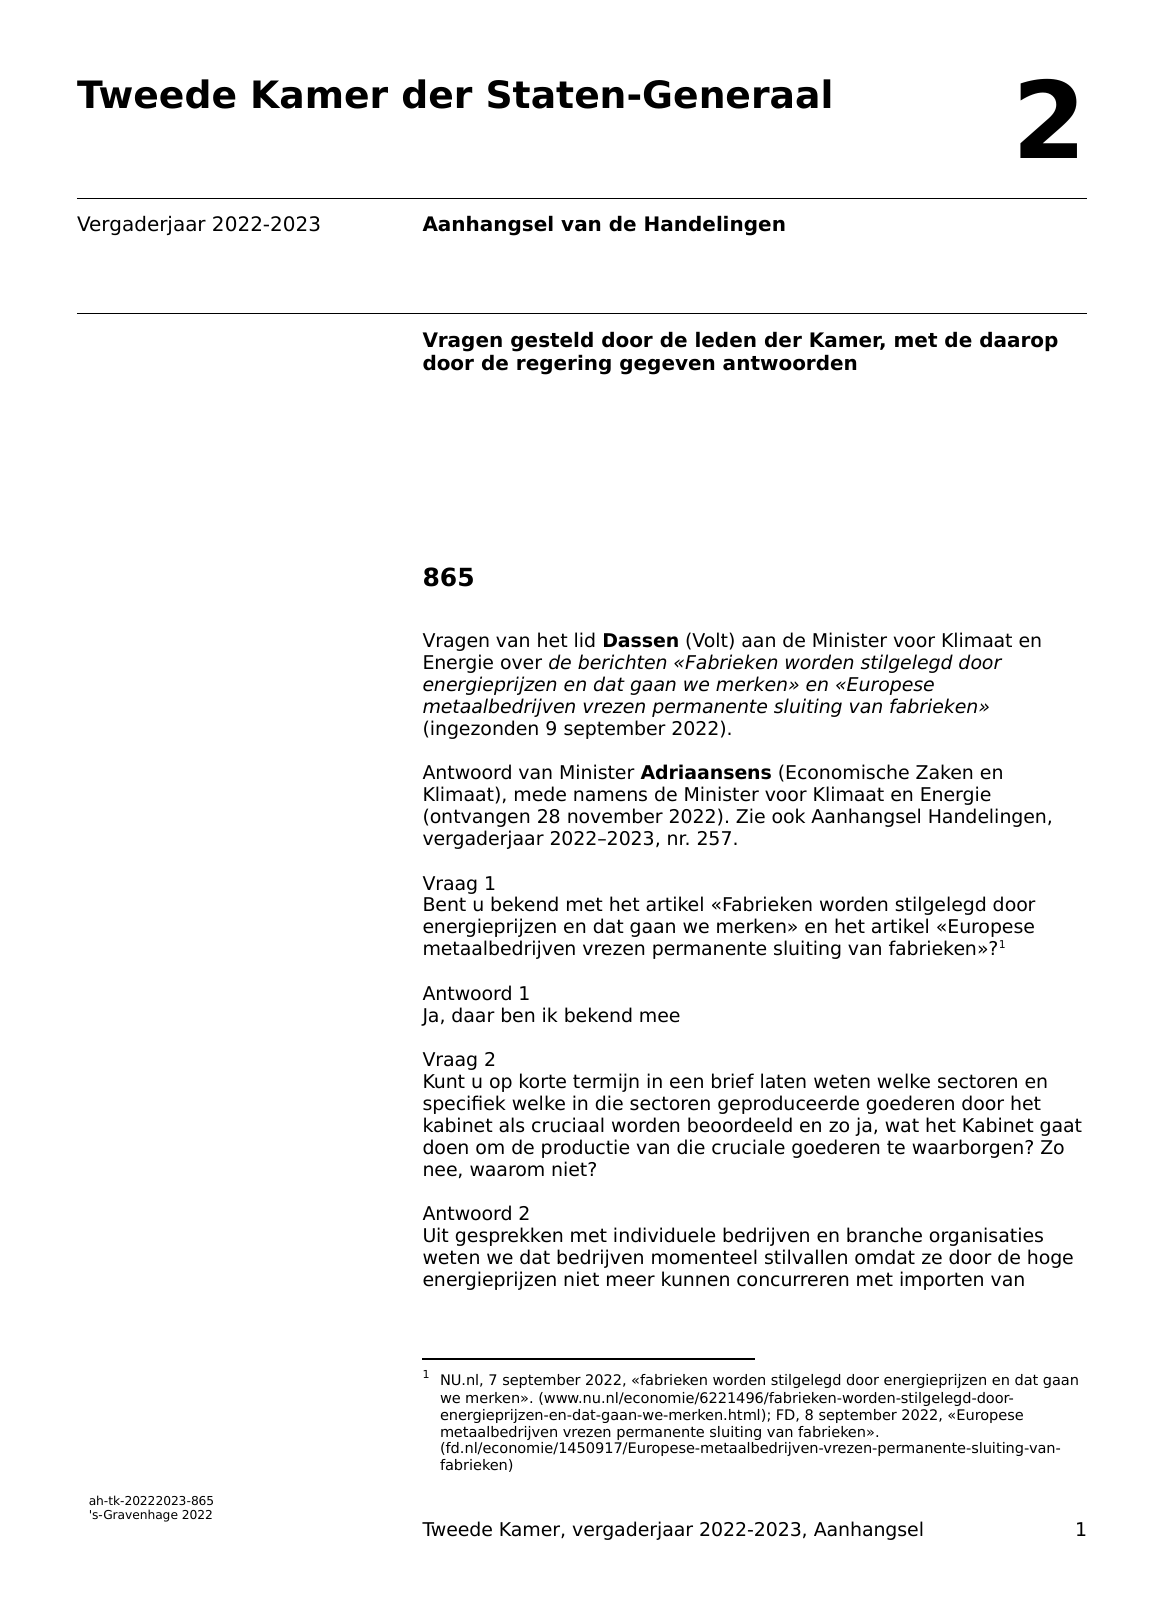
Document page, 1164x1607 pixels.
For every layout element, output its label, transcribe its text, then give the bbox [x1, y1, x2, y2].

text Kunt u op korte termijn in een brief laten weten welke sectoren en specifiek welke in die sectoren geproduceerde goederen door het kabinet als cruciaal worden beoordeeld en zo ja, wat het Kabinet gaat doen om de productie van die cruciale goederen te waarborgen? Zo nee, waarom niet? [422, 1071, 1087, 1181]
table_header 2 [886, 59, 1087, 198]
text ah-tk-20222023-865 [88, 1494, 323, 1508]
text Antwoord van Minister Adriaansens (Economische Zaken en Klimaat), mede namens de Minister voor Klimaat en Energie (ontvangen 28 november 2022). Zie ook Aanhangsel Handelingen, vergaderjaar 2022–2023, nr. 257. [422, 762, 1087, 850]
text Antwoord 1 [422, 982, 1087, 1004]
text Vragen van het lid Dassen (Volt) aan de Minister voor Klimaat en Energie over de berichten «Fabrieken worden stilgelegd door energieprijzen en dat gaan we merken» en «Europese metaalbedrijven vrezen permanente sluiting van fabrieken» (ingezonden 9 september 2022). [422, 630, 1087, 740]
table_cell Vragen gesteld door de leden der Kamer, met de daarop door de regering gegeven antwoorden [422, 314, 1087, 375]
table_cell Aanhangsel van de Handelingen [422, 199, 1087, 313]
text Bent u bekend met het artikel «Fabrieken worden stilgelegd door energieprijzen en dat gaan we merken» en het artikel «Europese metaalbedrijven vrezen permanente sluiting van fabrieken»? [422, 894, 1087, 960]
text Vraag 2 [422, 1049, 1087, 1071]
table_cell Vergaderjaar 2022-2023 [77, 199, 422, 313]
text Antwoord 2 [422, 1203, 1087, 1225]
text 's-Gravenhage 2022 [88, 1508, 323, 1522]
table_cell [77, 314, 422, 375]
table_header Tweede Kamer der Staten-Generaal [77, 59, 886, 198]
text NU.nl, 7 september 2022, «fabrieken worden stilgelegd door energieprijzen en dat gaan we merken». (www.nu.nl/economie/6221496/fabrieken-worden-stilgelegd-door-energieprijzen-en-dat-gaan-we-merken.html); FD, 8 september 2022, «Europese metaalbedrijven vrezen permanente sluiting van fabrieken». (fd.nl/economie/1450917/Europese-metaalbedrijven-vrezen-permanente-sluiting-van-fabrieken) [422, 1368, 1087, 1474]
text 865 [422, 563, 1087, 592]
text Vraag 1 [422, 872, 1087, 894]
text Ja, daar ben ik bekend mee [422, 1004, 1087, 1026]
text Uit gesprekken met individuele bedrijven en branche organisaties weten we dat bedrijven momenteel stilvallen omdat ze door de hoge energieprijzen niet meer kunnen concurreren met importen van [422, 1225, 1087, 1291]
